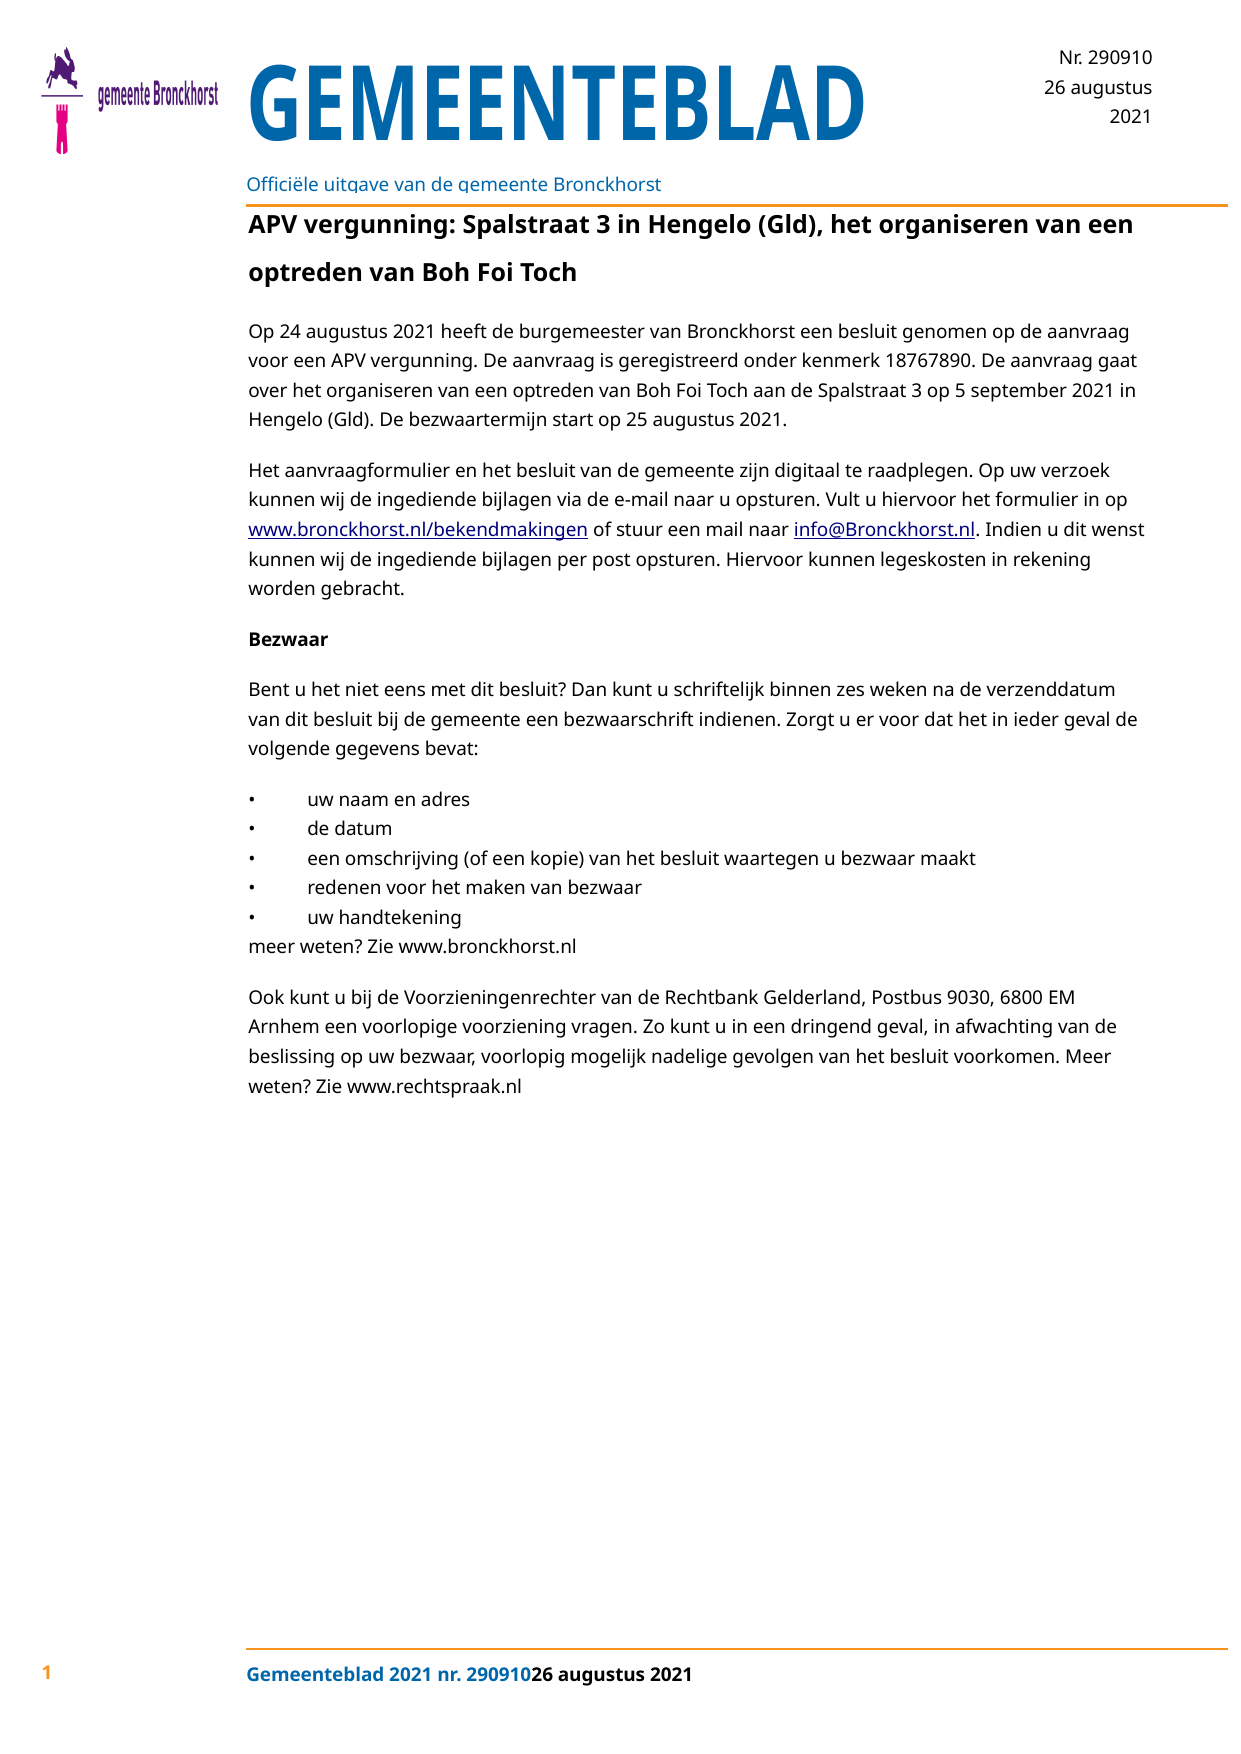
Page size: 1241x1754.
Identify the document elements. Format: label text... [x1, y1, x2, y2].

list een omschrijving (of een kopie) van het besluit waartegen u bezwaar maakt [248, 845, 1152, 871]
list de datum [248, 815, 1152, 841]
list uw handtekening [248, 904, 1152, 930]
text Ook kunt u bij de Voorzieningenrechter van de Rechtbank Gelderland, Postbus 9030, 6800 EM Arnhem een voorlopige voorziening vragen. Zo kunt u in een dringend geval, in afwachting van de beslissing op uw bezwaar, voorlopig mogelijk nadelige gevolgen van het besluit voorkomen. Meer weten? Zie www.rechtspraak.nl [248, 984, 1152, 1099]
text APV vergunning: Spalstraat 3 in Hengelo (Gld), het organiseren van een optreden van Boh Foi Toch [248, 207, 1152, 288]
list redenen voor het maken van bezwaar [248, 874, 1152, 900]
text Bezwaar [248, 626, 1152, 652]
list uw naam en adres [248, 786, 1152, 812]
text Op 24 augustus 2021 heeft de burgemeester van Bronckhorst een besluit genomen op de aanvraag voor een APV vergunning. De aanvraag is geregistreerd onder kenmerk 18767890. De aanvraag gaat over het organiseren van een optreden van Boh Foi Toch aan de Spalstraat 3 op 5 september 2021 in Hengelo (Gld). De bezwaartermijn start op 25 augustus 2021. [248, 318, 1152, 432]
text Het aanvraagformulier en het besluit van de gemeente zijn digitaal te raadplegen. Op uw verzoek kunnen wij de ingediende bijlagen via de e-mail naar u opsturen. Vult u hiervoor het formulier in op www.bronckhorst.nl/bekendmakingen of stuur een mail naar info@Bronckhorst.nl. Indien u dit wenst kunnen wij de ingediende bijlagen per post opsturen. Hiervoor kunnen legeskosten in rekening worden gebracht. [248, 457, 1152, 601]
picture [41, 47, 231, 172]
text Bent u het niet eens met dit besluit? Dan kunt u schriftelijk binnen zes weken na de verzenddatum van dit besluit bij de gemeente een bezwaarschrift indienen. Zorgt u er voor dat het in ieder geval de volgende gegevens bevat: [248, 676, 1152, 761]
text meer weten? Zie www.bronckhorst.nl [248, 934, 1152, 959]
